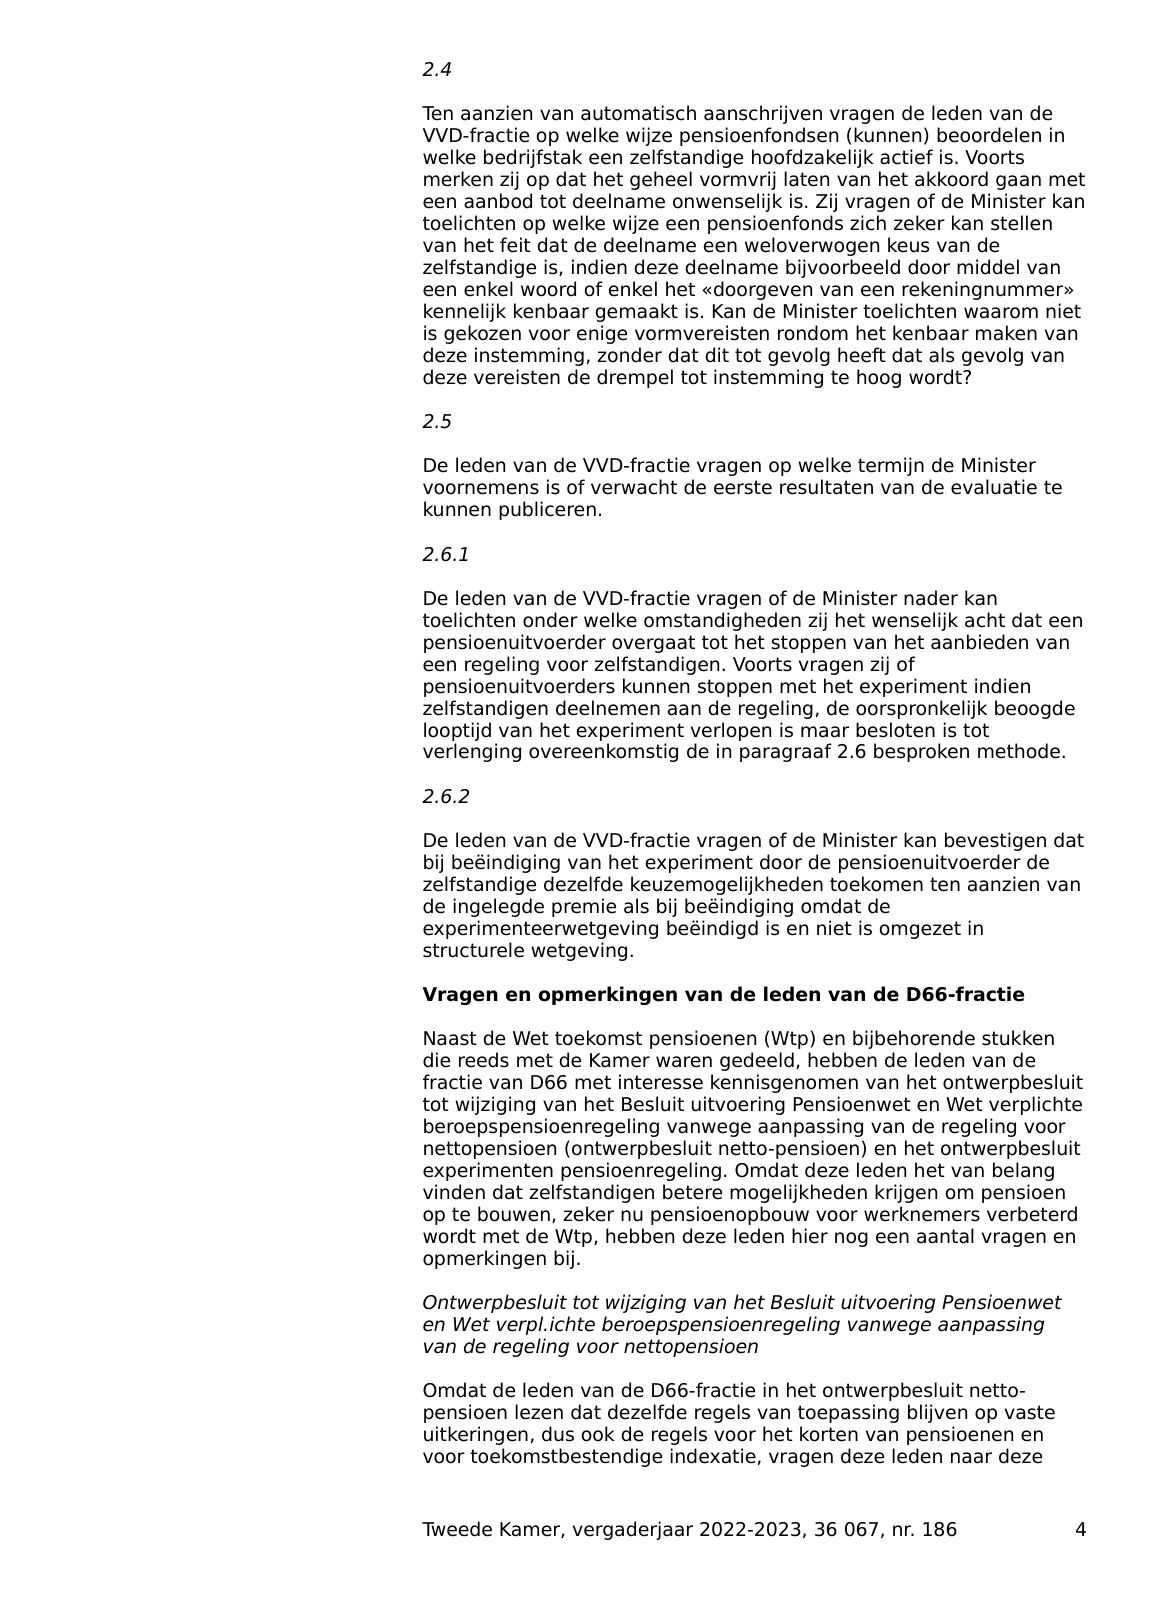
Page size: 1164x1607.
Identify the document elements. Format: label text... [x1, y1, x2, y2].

subtitle 2.4 [422, 59, 1087, 81]
subtitle Ontwerpbesluit tot wijziging van het Besluit uitvoering Pensioenwet en Wet verpl.ichte beroepspensioenregeling vanwege aanpassing van de regeling voor nettopensioen [422, 1292, 1087, 1358]
subtitle 2.5 [422, 411, 1087, 433]
subtitle 2.6.1 [422, 543, 1087, 565]
subtitle 2.6.2 [422, 786, 1087, 808]
text Naast de Wet toekomst pensioenen (Wtp) en bijbehorende stukken die reeds met de Kamer waren gedeeld, hebben de leden van de fractie van D66 met interesse kennisgenomen van het ontwerpbesluit tot wijziging van het Besluit uitvoering Pensioenwet en Wet verplichte beroepspensioenregeling vanwege aanpassing van de regeling voor nettopensioen (ontwerpbesluit netto-pensioen) en het ontwerpbesluit experimenten pensioenregeling. Omdat deze leden het van belang vinden dat zelfstandigen betere mogelijkheden krijgen om pensioen op te bouwen, zeker nu pensioenopbouw voor werknemers verbeterd wordt met de Wtp, hebben deze leden hier nog een aantal vragen en opmerkingen bij. [422, 1028, 1087, 1270]
text Ten aanzien van automatisch aanschrijven vragen de leden van de VVD-fractie op welke wijze pensioenfondsen (kunnen) beoordelen in welke bedrijfstak een zelfstandige hoofdzakelijk actief is. Voorts merken zij op dat het geheel vormvrij laten van het akkoord gaan met een aanbod tot deelname onwenselijk is. Zij vragen of de Minister kan toelichten op welke wijze een pensioenfonds zich zeker kan stellen van het feit dat de deelname een weloverwogen keus van de zelfstandige is, indien deze deelname bijvoorbeeld door middel van een enkel woord of enkel het «doorgeven van een rekeningnummer» kennelijk kenbaar gemaakt is. Kan de Minister toelichten waarom niet is gekozen voor enige vormvereisten rondom het kenbaar maken van deze instemming, zonder dat dit tot gevolg heeft dat als gevolg van deze vereisten de drempel tot instemming te hoog wordt? [422, 103, 1087, 389]
subtitle Vragen en opmerkingen van de leden van de D66-fractie [422, 984, 1087, 1006]
text De leden van de VVD-fractie vragen of de Minister kan bevestigen dat bij beëindiging van het experiment door de pensioenuitvoerder de zelfstandige dezelfde keuzemogelijkheden toekomen ten aanzien van de ingelegde premie als bij beëindiging omdat de experimenteerwetgeving beëindigd is en niet is omgezet in structurele wetgeving. [422, 830, 1087, 962]
text De leden van de VVD-fractie vragen of de Minister nader kan toelichten onder welke omstandigheden zij het wenselijk acht dat een pensioenuitvoerder overgaat tot het stoppen van het aanbieden van een regeling voor zelfstandigen. Voorts vragen zij of pensioenuitvoerders kunnen stoppen met het experiment indien zelfstandigen deelnemen aan de regeling, de oorspronkelijk beoogde looptijd van het experiment verlopen is maar besloten is tot verlenging overeenkomstig de in paragraaf 2.6 besproken methode. [422, 588, 1087, 763]
text Omdat de leden van de D66-fractie in het ontwerpbesluit netto-pensioen lezen dat dezelfde regels van toepassing blijven op vaste uitkeringen, dus ook de regels voor het korten van pensioenen en voor toekomstbestendige indexatie, vragen deze leden naar deze [422, 1380, 1087, 1468]
text De leden van de VVD-fractie vragen op welke termijn de Minister voornemens is of verwacht de eerste resultaten van de evaluatie te kunnen publiceren. [422, 455, 1087, 521]
